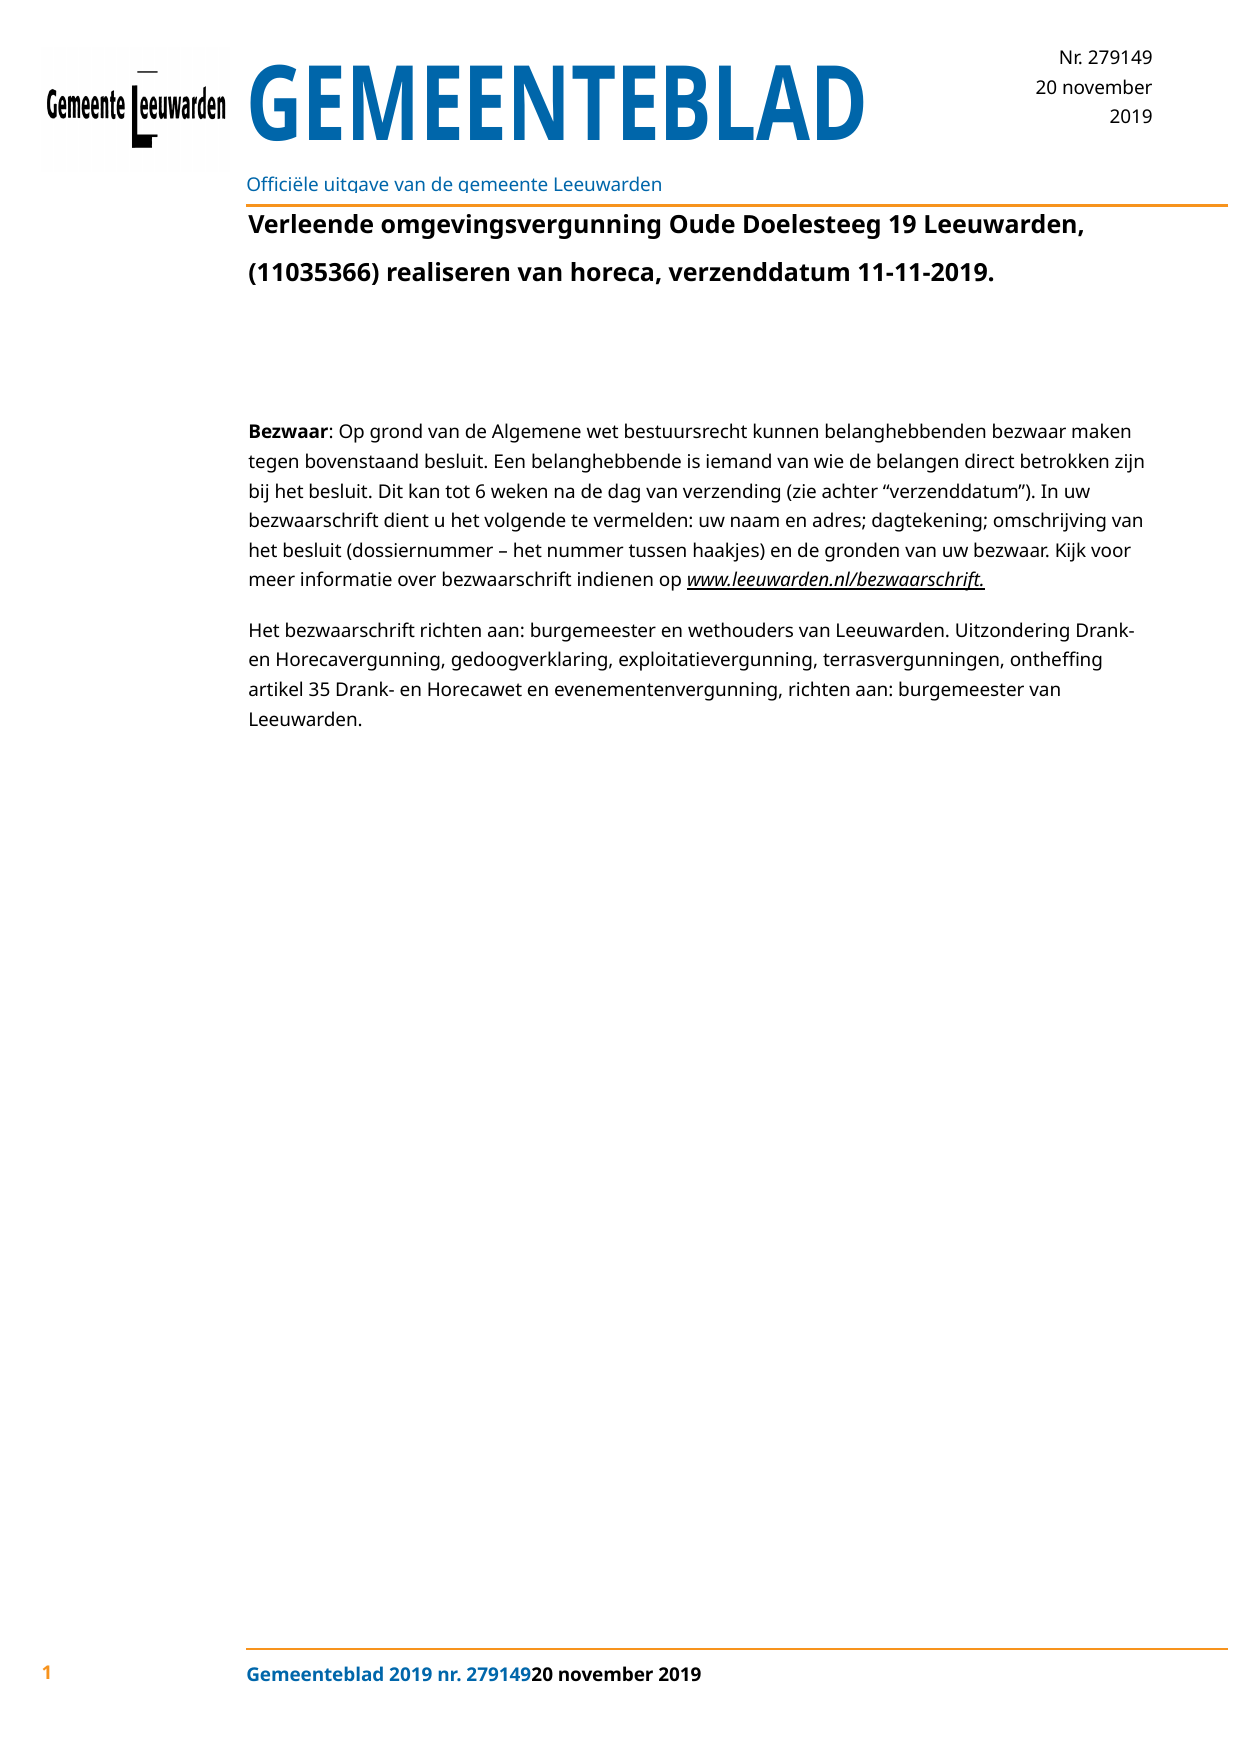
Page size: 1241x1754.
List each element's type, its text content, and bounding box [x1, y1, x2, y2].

picture [41, 47, 231, 172]
text Het bezwaarschrift richten aan: burgemeester en wethouders van Leeuwarden. Uitzondering Drank- en Horecavergunning, gedoogverklaring, exploitatievergunning, terrasvergunningen, ontheffing artikel 35 Drank- en Horecawet en evenementenvergunning, richten aan: burgemeester van Leeuwarden. [248, 617, 1152, 732]
text Bezwaar: Op grond van de Algemene wet bestuursrecht kunnen belanghebbenden bezwaar maken tegen bovenstaand besluit. Een belanghebbende is iemand van wie de belangen direct betrokken zijn bij het besluit. Dit kan tot 6 weken na de dag van verzending (zie achter “verzenddatum”). In uw bezwaarschrift dient u het volgende te vermelden: uw naam en adres; dagtekening; omschrijving van het besluit (dossiernummer – het nummer tussen haakjes) en de gronden van uw bezwaar. Kijk voor meer informatie over bezwaarschrift indienen op www.leeuwarden.nl/bezwaarschrift. [248, 419, 1152, 592]
text Verleende omgevingsvergunning Oude Doelesteeg 19 Leeuwarden, (11035366) realiseren van horeca, verzenddatum 11-11-2019. [248, 207, 1152, 288]
